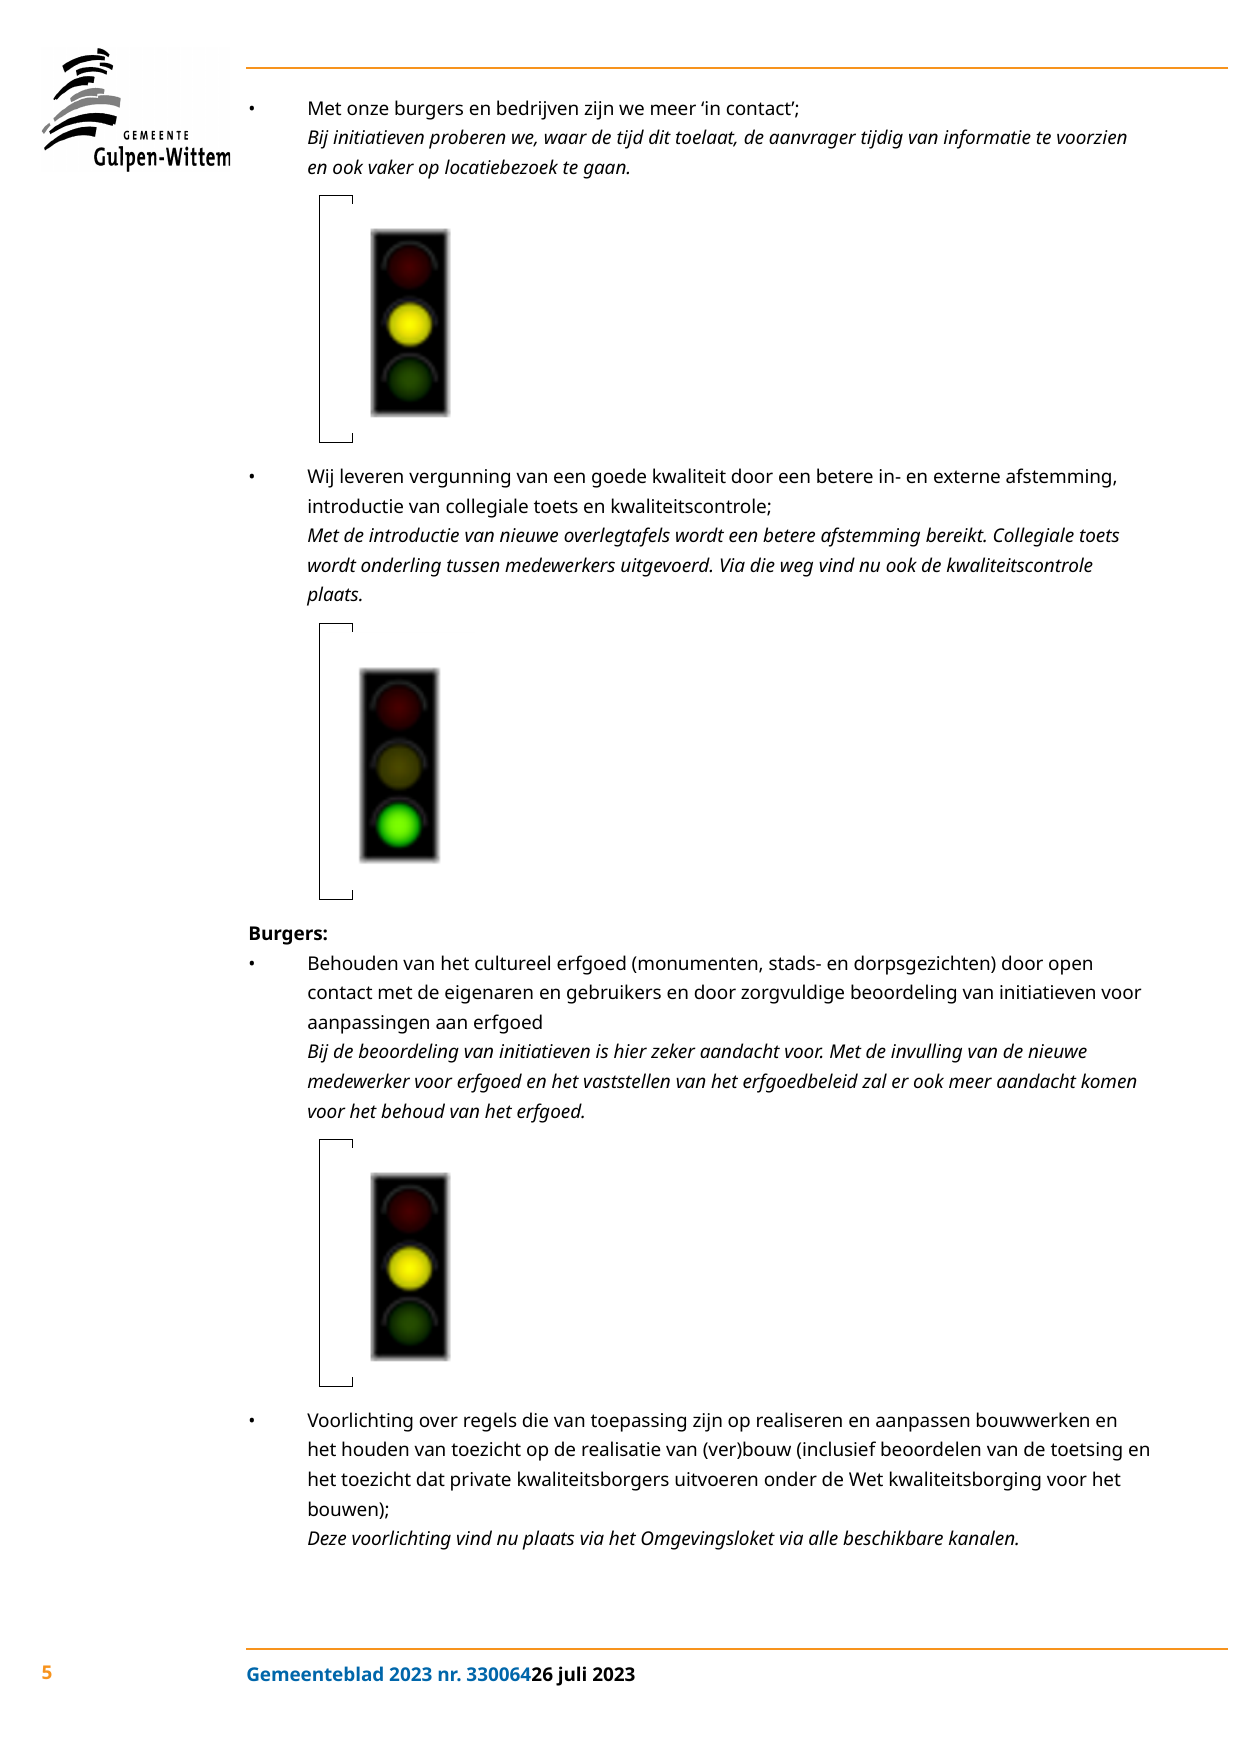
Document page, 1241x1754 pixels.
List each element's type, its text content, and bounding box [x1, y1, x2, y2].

list Wij leveren vergunning van een goede kwaliteit door een betere in- en externe afstemming, introductie van collegiale toets en kwaliteitscontrole; [248, 463, 1152, 518]
picture [327, 204, 476, 433]
list Behouden van het cultureel erfgoed (monumenten, stads- en dorpsgezichten) door open contact met de eigenaren en gebruikers en door zorgvuldige beoordeling van initiatieven voor aanpassingen aan erfgoed [248, 950, 1152, 1035]
picture [327, 1148, 476, 1377]
list Voorlichting over regels die van toepassing zijn op realiseren en aanpassen bouwwerken en het houden van toezicht op de realisatie van (ver)bouw (inclusief beoordelen van de toetsing en het toezicht dat private kwaliteitsborgers uitvoeren onder de Wet kwaliteitsborging voor het bouwen); [248, 1407, 1152, 1522]
list Bij initiatieven proberen we, waar de tijd dit toelaat, de aanvrager tijdig van informatie te voorzien en ook vaker op locatiebezoek te gaan. [248, 124, 1152, 180]
text Burgers: [248, 920, 1152, 946]
picture [327, 632, 476, 890]
list Met de introductie van nieuwe overlegtafels wordt een betere afstemming bereikt. Collegiale toets wordt onderling tussen medewerkers uitgevoerd. Via die weg vind nu ook de kwaliteitscontrole plaats. [248, 522, 1152, 607]
list Bij de beoordeling van initiatieven is hier zeker aandacht voor. Met de invulling van de nieuwe medewerker voor erfgoed en het vaststellen van het erfgoedbeleid zal er ook meer aandacht komen voor het behoud van het erfgoed. [248, 1039, 1152, 1123]
picture [41, 47, 231, 172]
list Deze voorlichting vind nu plaats via het Omgevingsloket via alle beschikbare kanalen. [248, 1525, 1152, 1551]
list Met onze burgers en bedrijven zijn we meer ‘in contact’; [248, 95, 1152, 121]
